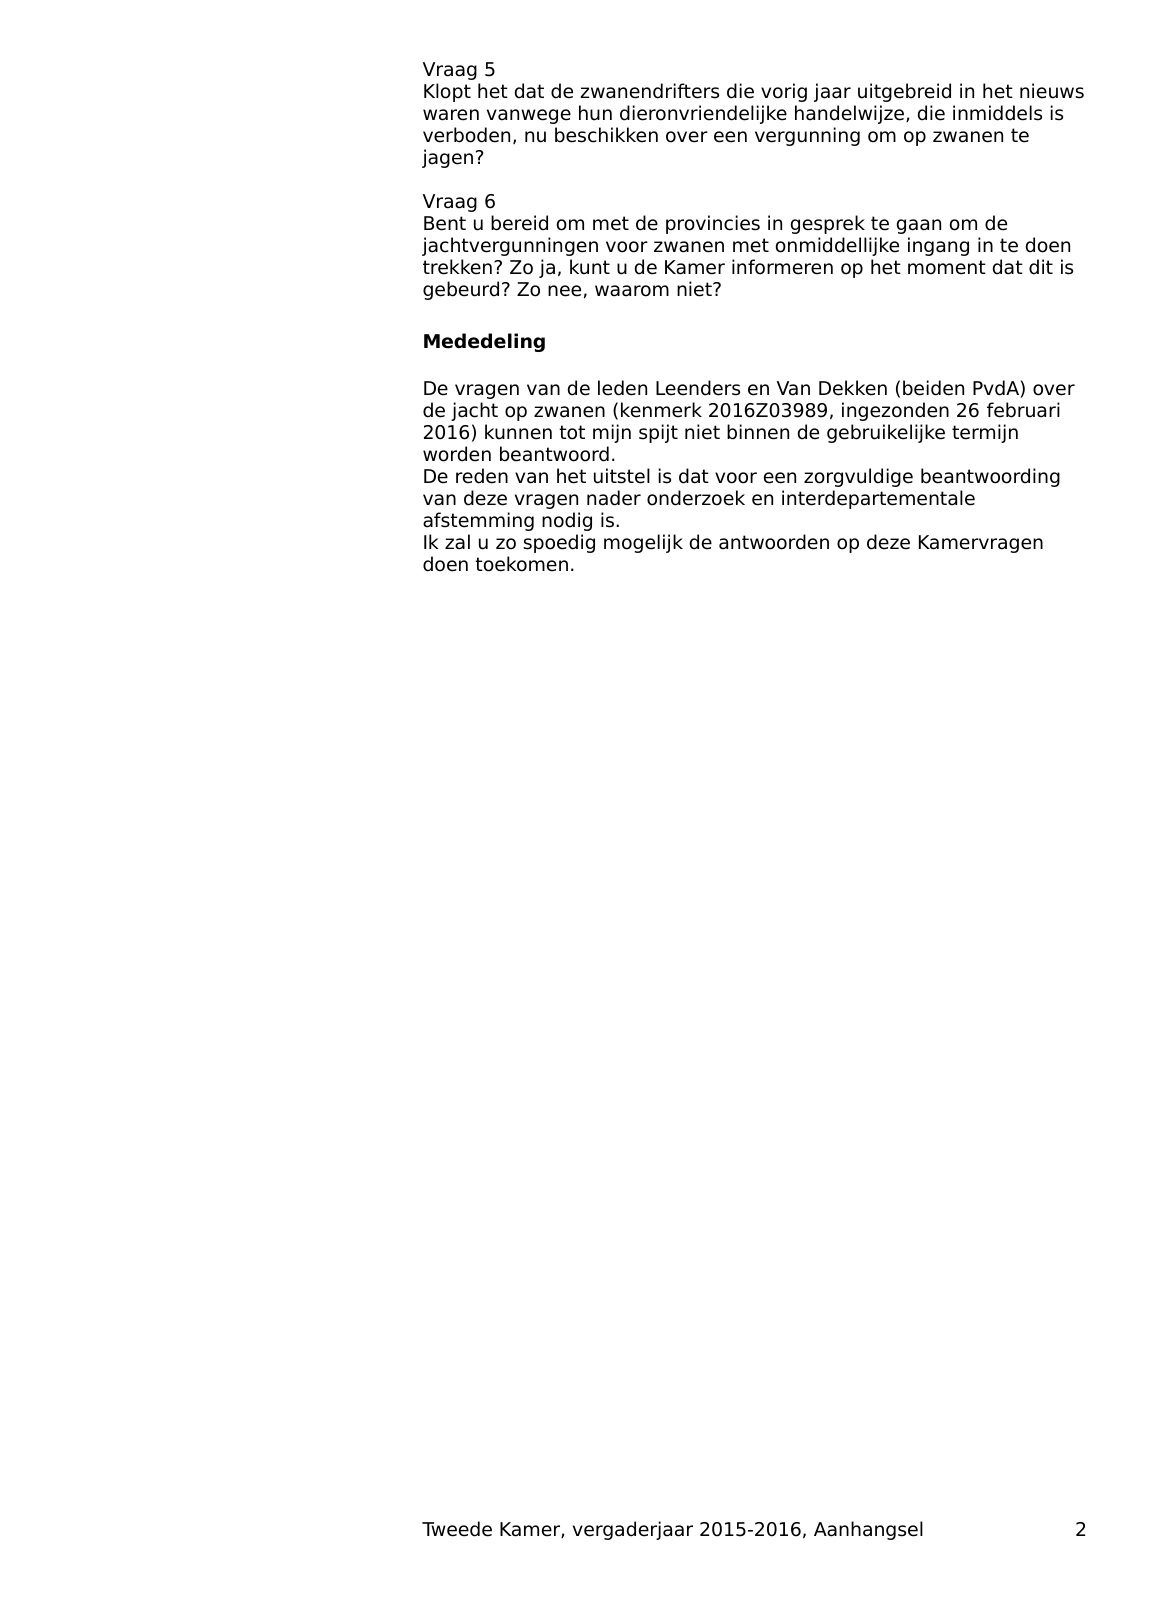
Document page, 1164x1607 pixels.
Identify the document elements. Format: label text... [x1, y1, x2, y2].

text Klopt het dat de zwanendrifters die vorig jaar uitgebreid in het nieuws waren vanwege hun dieronvriendelijke handelwijze, die inmiddels is verboden, nu beschikken over een vergunning om op zwanen te jagen? [422, 81, 1087, 169]
text Ik zal u zo spoedig mogelijk de antwoorden op deze Kamervragen doen toekomen. [422, 532, 1087, 576]
text Vraag 5 [422, 59, 1087, 81]
text De reden van het uitstel is dat voor een zorgvuldige beantwoording van deze vragen nader onderzoek en interdepartementale afstemming nodig is. [422, 466, 1087, 532]
text De vragen van de leden Leenders en Van Dekken (beiden PvdA) over de jacht op zwanen (kenmerk 2016Z03989, ingezonden 26 februari 2016) kunnen tot mijn spijt niet binnen de gebruikelijke termijn worden beantwoord. [422, 378, 1087, 466]
text Bent u bereid om met de provincies in gesprek te gaan om de jachtvergunningen voor zwanen met onmiddellijke ingang in te doen trekken? Zo ja, kunt u de Kamer informeren op het moment dat dit is gebeurd? Zo nee, waarom niet? [422, 213, 1087, 301]
subtitle Mededeling [422, 331, 1087, 353]
text Vraag 6 [422, 191, 1087, 213]
